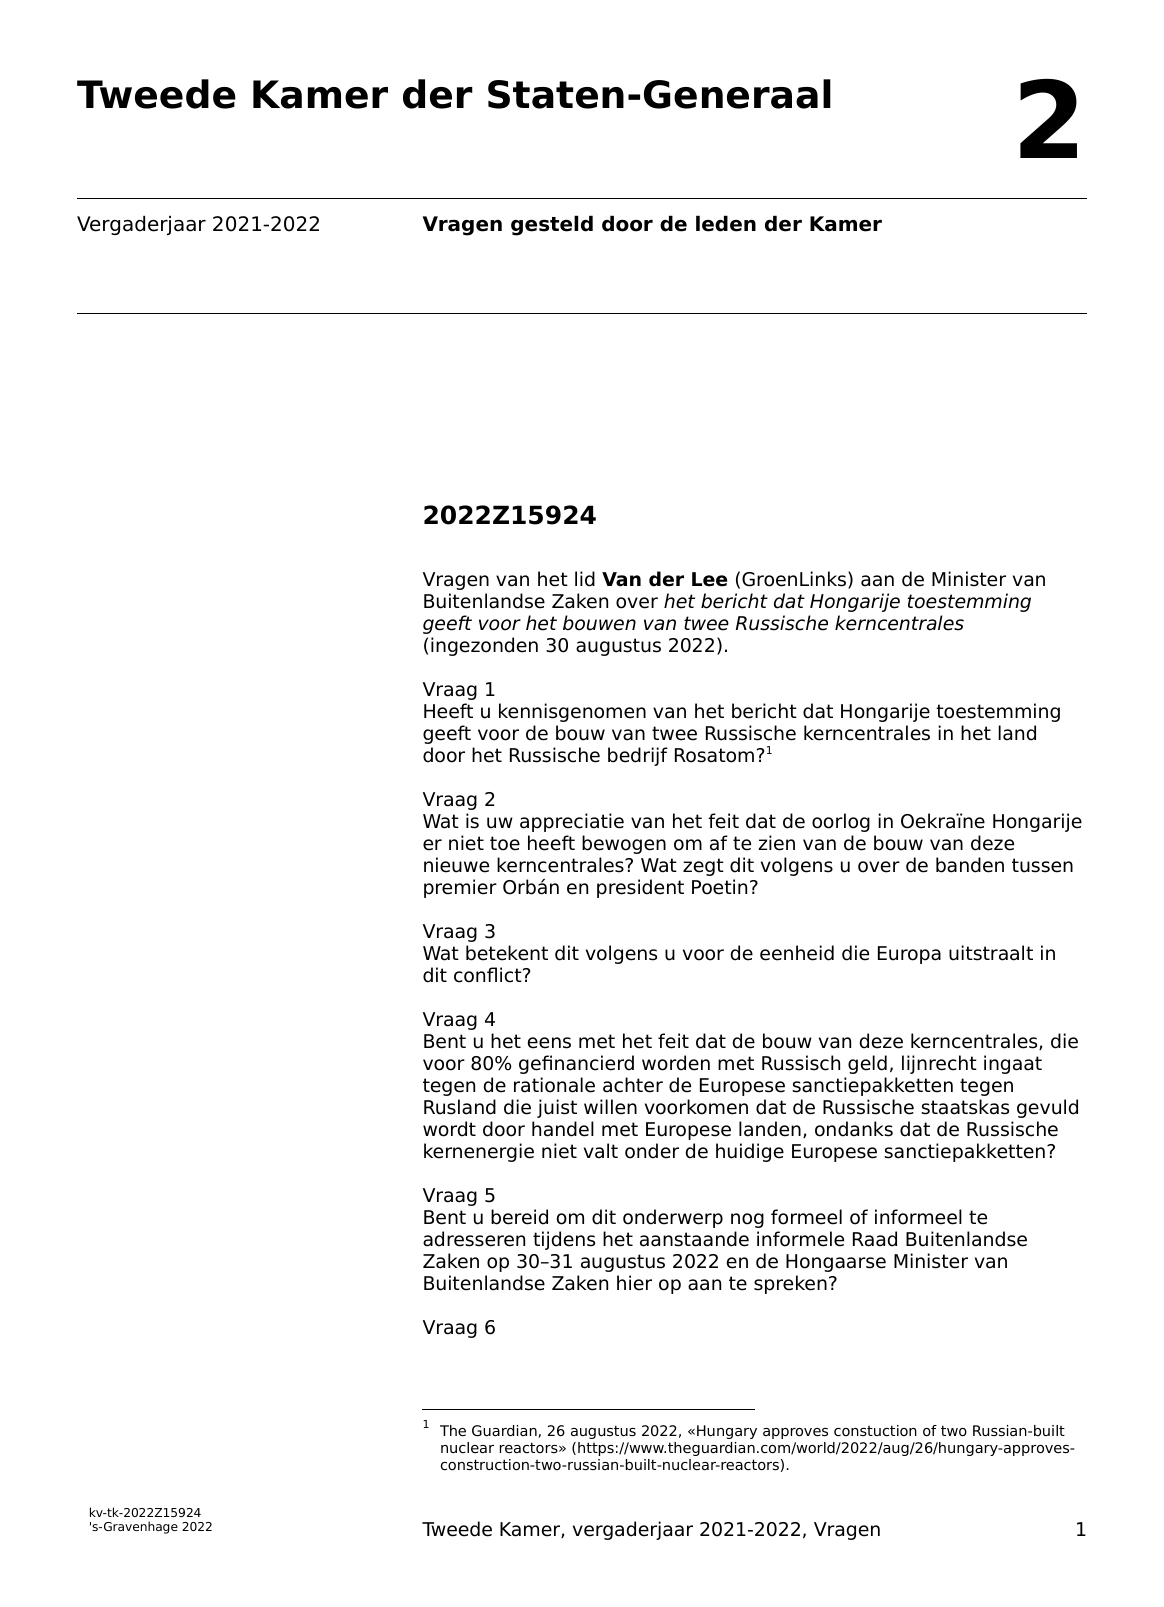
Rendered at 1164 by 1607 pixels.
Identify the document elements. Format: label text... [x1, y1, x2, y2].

text Vraag 1 [422, 679, 1087, 701]
text Bent u het eens met het feit dat de bouw van deze kerncentrales, die voor 80% gefinancierd worden met Russisch geld, lijnrecht ingaat tegen de rationale achter de Europese sanctiepakketten tegen Rusland die juist willen voorkomen dat de Russische staatskas gevuld wordt door handel met Europese landen, ondanks dat de Russische kernenergie niet valt onder de huidige Europese sanctiepakketten? [422, 1031, 1087, 1163]
text The Guardian, 26 augustus 2022, «Hungary approves constuction of two Russian-built nuclear reactors» (https://www.theguardian.com/world/2022/aug/26/hungary-approves-construction-two-russian-built-nuclear-reactors). [422, 1418, 1087, 1474]
text Vraag 3 [422, 921, 1087, 943]
text Vraag 4 [422, 1009, 1087, 1031]
table_header Tweede Kamer der Staten-Generaal [77, 59, 886, 198]
text Vraag 5 [422, 1185, 1087, 1207]
text kv-tk-2022Z15924 [88, 1506, 323, 1520]
text Wat betekent dit volgens u voor de eenheid die Europa uitstraalt in dit conflict? [422, 943, 1087, 987]
text Wat is uw appreciatie van het feit dat de oorlog in Oekraïne Hongarije er niet toe heeft bewogen om af te zien van de bouw van deze nieuwe kerncentrales? Wat zegt dit volgens u over de banden tussen premier Orbán en president Poetin? [422, 811, 1087, 899]
table_cell Vragen gesteld door de leden der Kamer [422, 199, 1087, 313]
text Vragen van het lid Van der Lee (GroenLinks) aan de Minister van Buitenlandse Zaken over het bericht dat Hongarije toestemming geeft voor het bouwen van twee Russische kerncentrales (ingezonden 30 augustus 2022). [422, 569, 1087, 657]
table_header 2 [886, 59, 1087, 198]
text Heeft u kennisgenomen van het bericht dat Hongarije toestemming geeft voor de bouw van twee Russische kerncentrales in het land door het Russische bedrijf Rosatom? [422, 701, 1087, 767]
text Vraag 2 [422, 789, 1087, 811]
text Bent u bereid om dit onderwerp nog formeel of informeel te adresseren tijdens het aanstaande informele Raad Buitenlandse Zaken op 30–31 augustus 2022 en de Hongaarse Minister van Buitenlandse Zaken hier op aan te spreken? [422, 1207, 1087, 1295]
text 2022Z15924 [422, 501, 1087, 531]
text 's-Gravenhage 2022 [88, 1520, 323, 1534]
table_cell Vergaderjaar 2021-2022 [77, 199, 422, 313]
text Vraag 6 [422, 1317, 1087, 1339]
